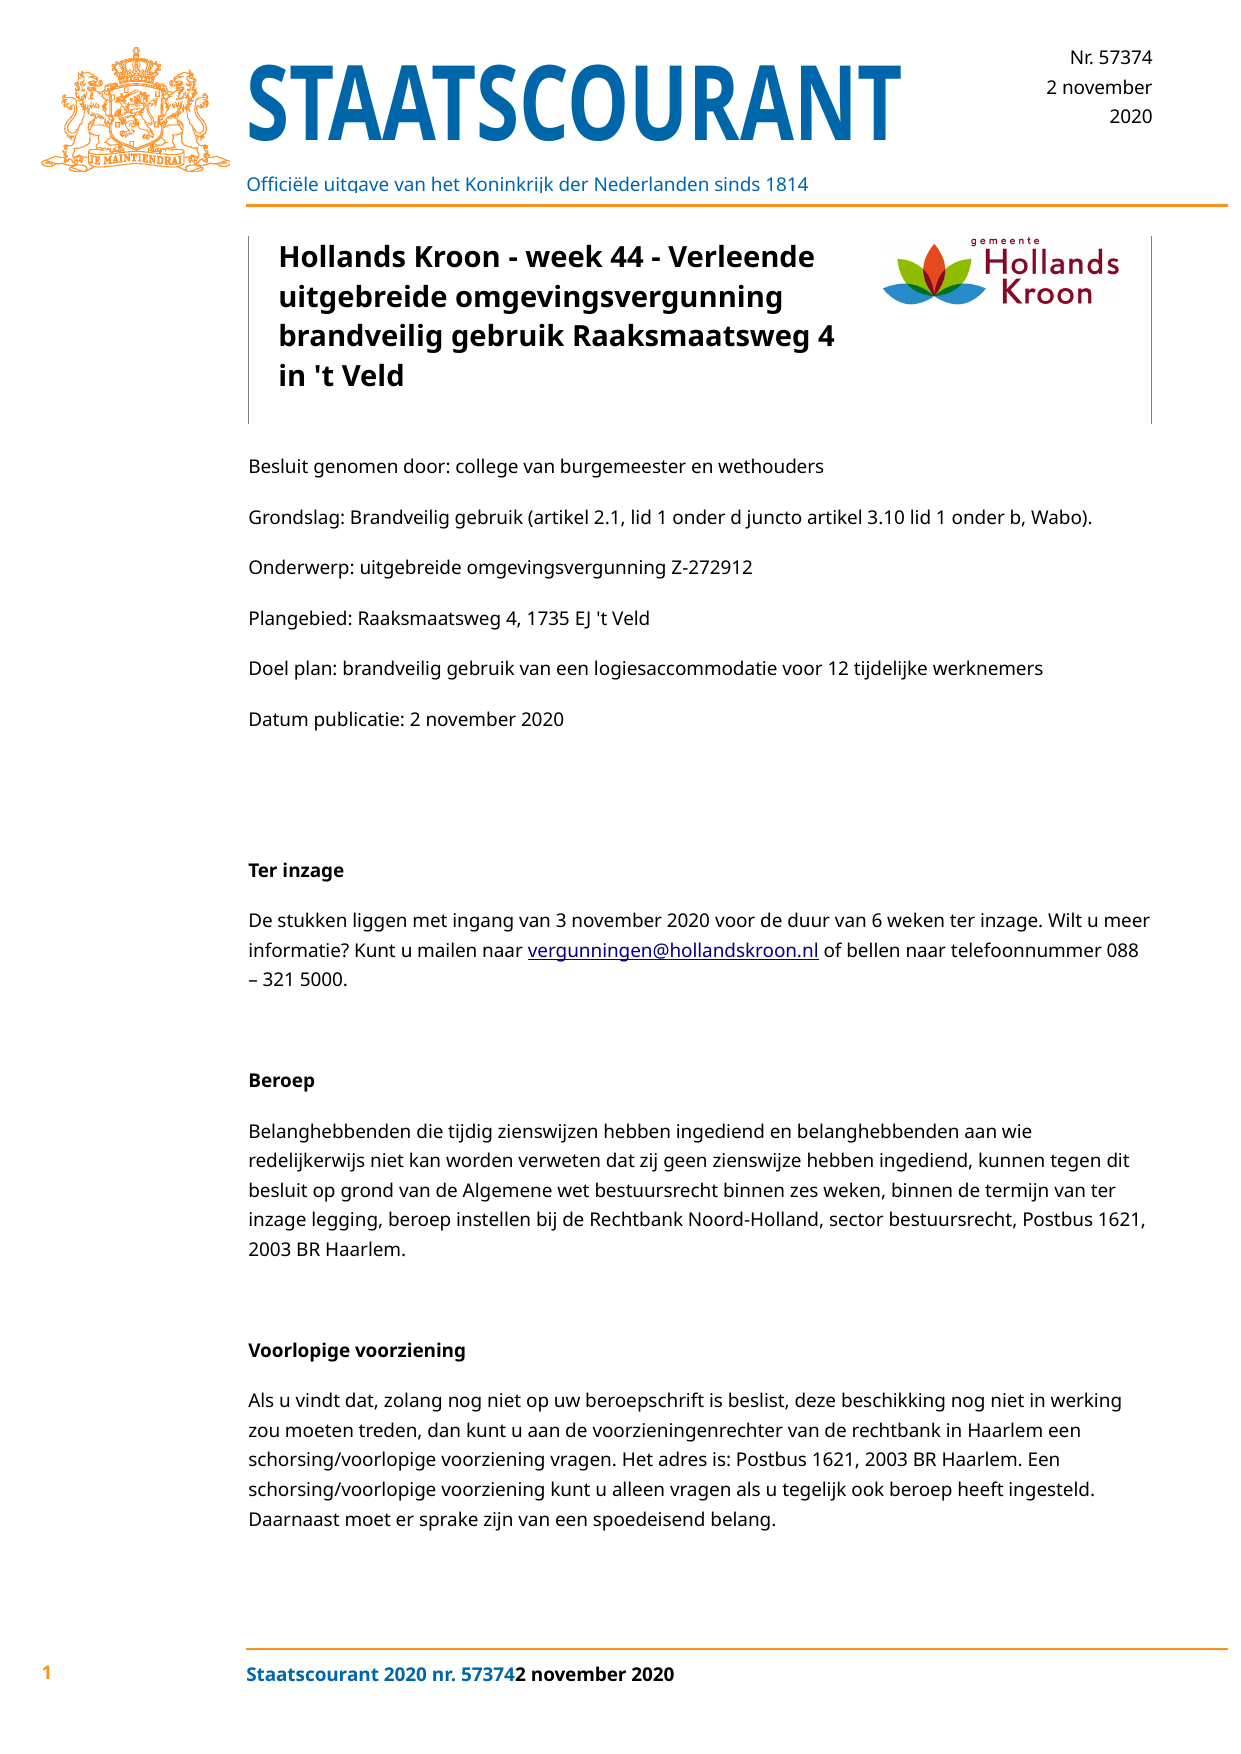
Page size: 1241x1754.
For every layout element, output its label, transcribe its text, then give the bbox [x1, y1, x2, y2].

text Datum publicatie: 2 november 2020 [248, 706, 1152, 731]
text Ter inzage [248, 857, 1152, 883]
table_header Hollands Kroon - week 44 - Verleende uitgebreide omgevingsvergunning brandveilig gebruik Raaksmaatsweg 4 in 't Veld [249, 236, 850, 424]
text Beroep [248, 1067, 1152, 1093]
text Plangebied: Raaksmaatsweg 4, 1735 EJ 't Veld [248, 605, 1152, 631]
text Als u vindt dat, zolang nog niet op uw beroepschrift is beslist, deze beschikking nog niet in werking zou moeten treden, dan kunt u aan de voorzieningenrechter van de rechtbank in Haarlem een schorsing/voorlopige voorziening vragen. Het adres is: Postbus 1621, 2003 BR Haarlem. Een schorsing/voorlopige voorziening kunt u alleen vragen als u tegelijk ook beroep heeft ingesteld. Daarnaast moet er sprake zijn van een spoedeisend belang. [248, 1387, 1152, 1531]
text Besluit genomen door: college van burgemeester en wethouders [248, 454, 1152, 479]
text Onderwerp: uitgebreide omgevingsvergunning Z-272912 [248, 554, 1152, 580]
text Voorlopige voorziening [248, 1337, 1152, 1363]
text Grondslag: Brandveilig gebruik (artikel 2.1, lid 1 onder d juncto artikel 3.10 lid 1 onder b, Wabo). [248, 504, 1152, 530]
picture [882, 236, 1119, 305]
picture [41, 47, 231, 172]
text De stukken liggen met ingang van 3 november 2020 voor de duur van 6 weken ter inzage. Wilt u meer informatie? Kunt u mailen naar vergunningen@hollandskroon.nl of bellen naar telefoonnummer 088 – 321 5000. [248, 907, 1152, 992]
text Doel plan: brandveilig gebruik van een logiesaccommodatie voor 12 tijdelijke werknemers [248, 655, 1152, 681]
table_header [850, 236, 1151, 424]
text Belanghebbenden die tijdig zienswijzen hebben ingediend en belanghebbenden aan wie redelijkerwijs niet kan worden verweten dat zij geen zienswijze hebben ingediend, kunnen tegen dit besluit op grond van de Algemene wet bestuursrecht binnen zes weken, binnen de termijn van ter inzage legging, beroep instellen bij de Rechtbank Noord-Holland, sector bestuursrecht, Postbus 1621, 2003 BR Haarlem. [248, 1118, 1152, 1262]
